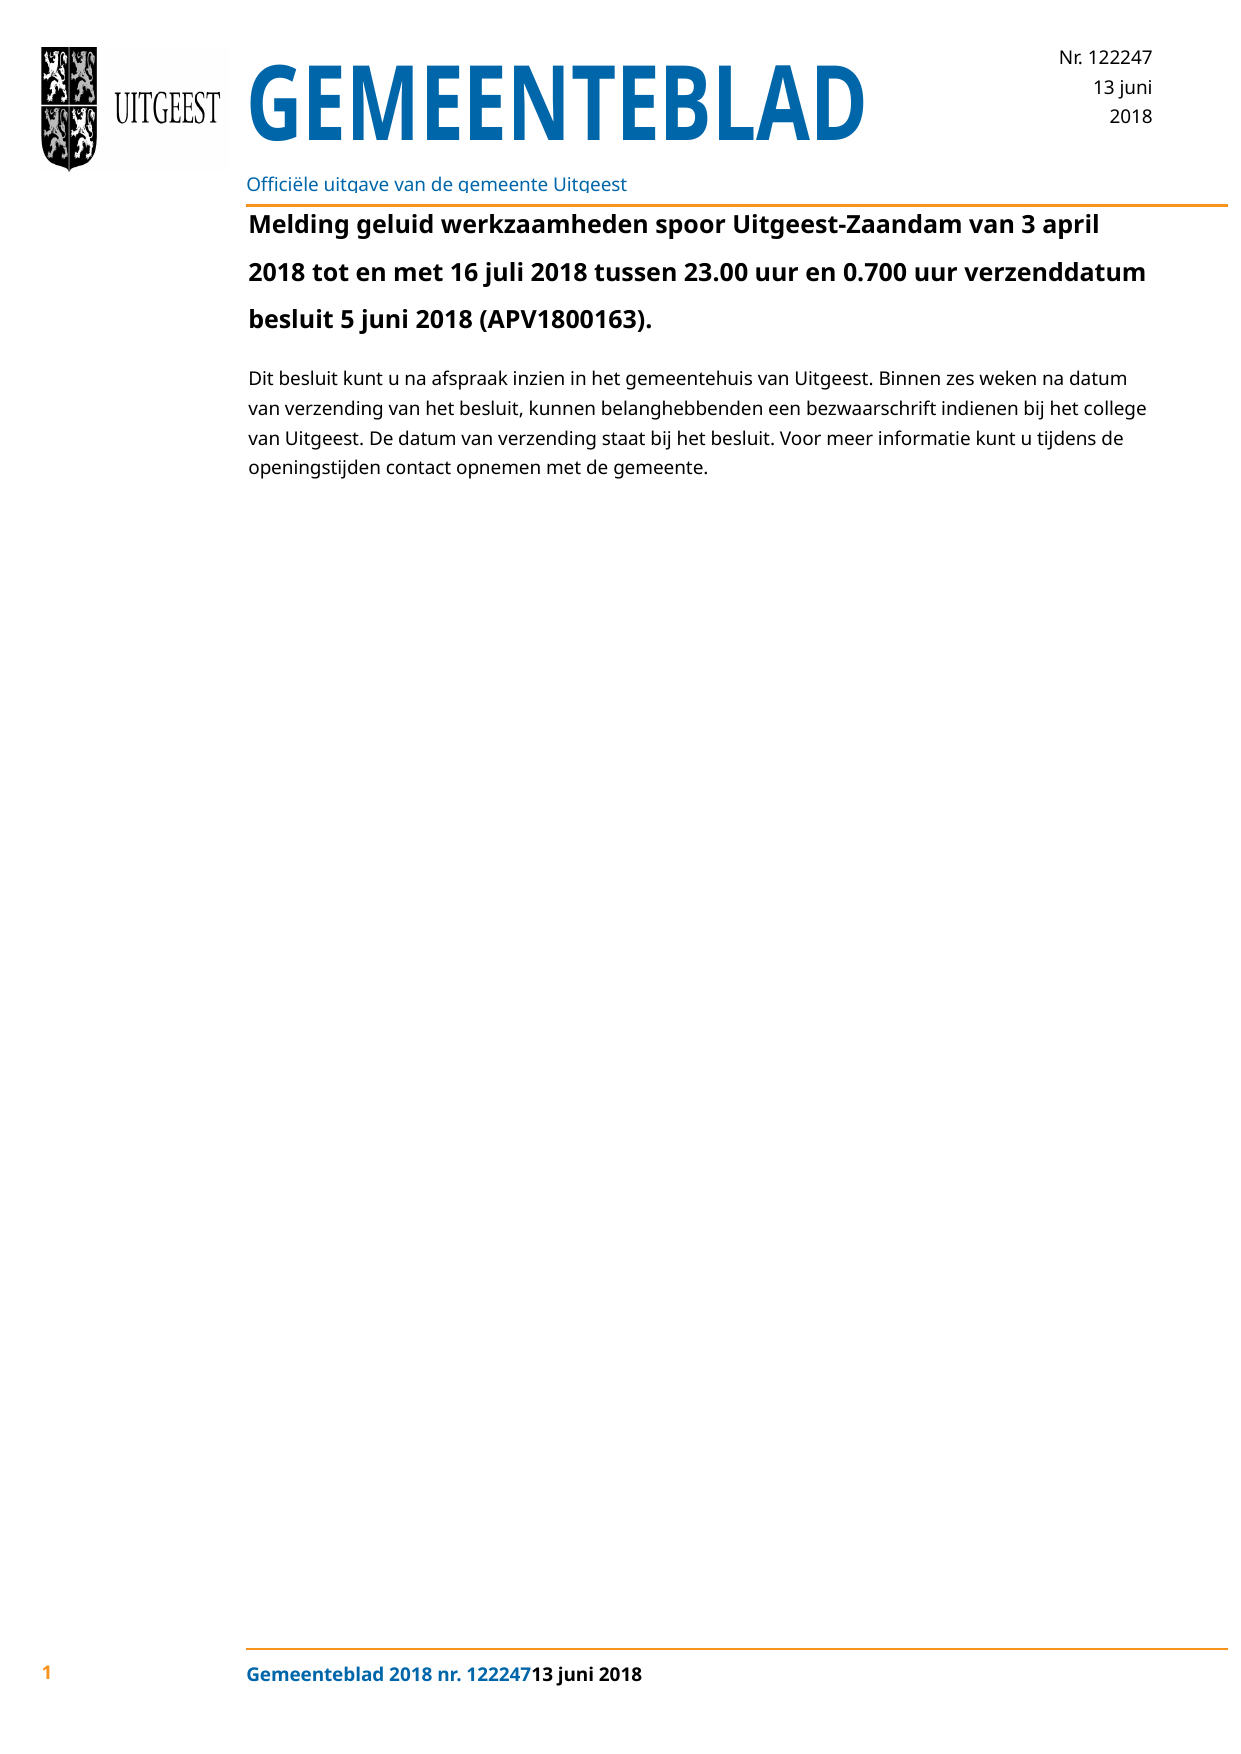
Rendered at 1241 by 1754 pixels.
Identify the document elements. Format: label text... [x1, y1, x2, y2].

text Dit besluit kunt u na afspraak inzien in het gemeentehuis van Uitgeest. Binnen zes weken na datum van verzending van het besluit, kunnen belanghebbenden een bezwaarschrift indienen bij het college van Uitgeest. De datum van verzending staat bij het besluit. Voor meer informatie kunt u tijdens de openingstijden contact opnemen met de gemeente. [248, 366, 1152, 480]
picture [41, 47, 231, 172]
text Melding geluid werkzaamheden spoor Uitgeest-Zaandam van 3 april 2018 tot en met 16 juli 2018 tussen 23.00 uur en 0.700 uur verzenddatum besluit 5 juni 2018 (APV1800163). [248, 207, 1152, 336]
